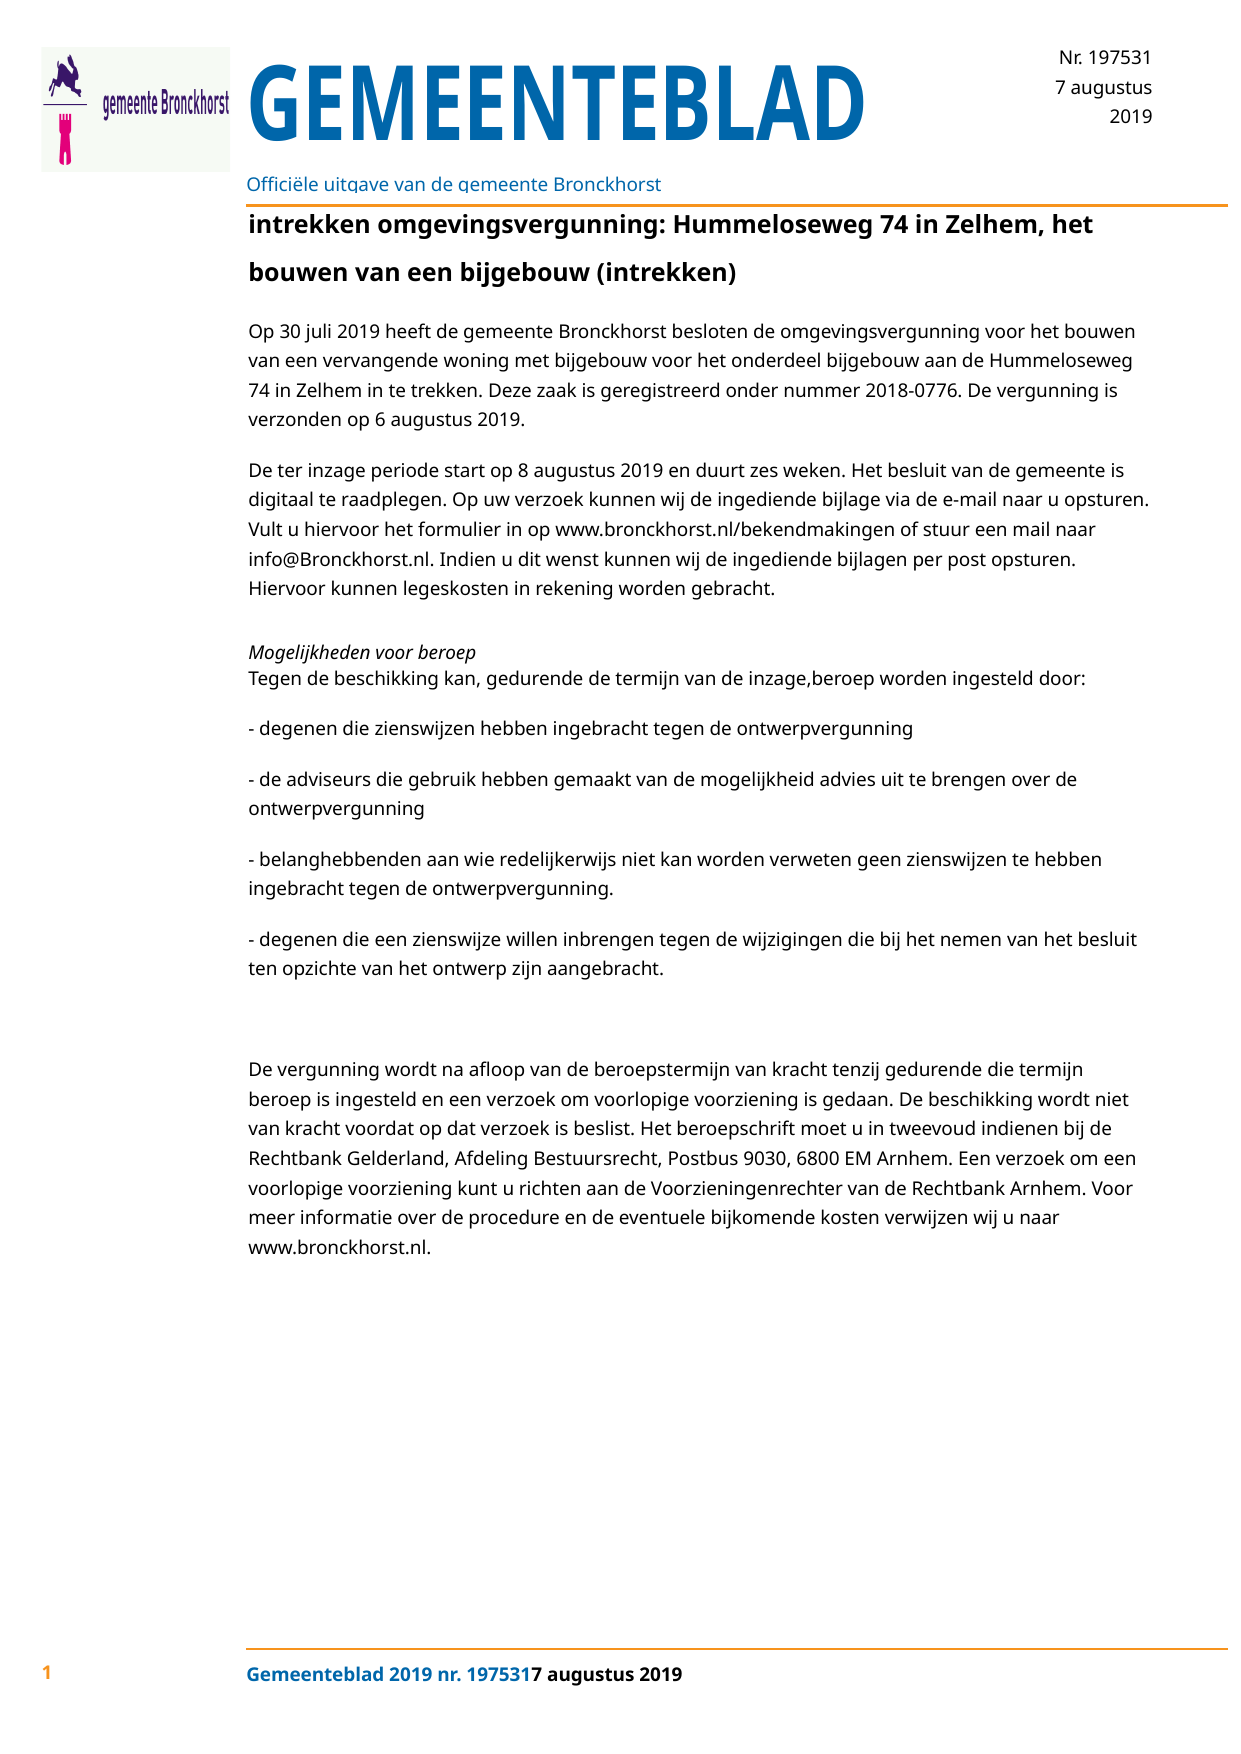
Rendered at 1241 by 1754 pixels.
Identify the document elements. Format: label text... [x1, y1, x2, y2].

text De vergunning wordt na afloop van de beroepstermijn van kracht tenzij gedurende die termijn beroep is ingesteld en een verzoek om voorlopige voorziening is gedaan. De beschikking wordt niet van kracht voordat op dat verzoek is beslist. Het beroepschrift moet u in tweevoud indienen bij de Rechtbank Gelderland, Afdeling Bestuursrecht, Postbus 9030, 6800 EM Arnhem. Een verzoek om een voorlopige voorziening kunt u richten aan de Voorzieningenrechter van de Rechtbank Arnhem. Voor meer informatie over de procedure en de eventuele bijkomende kosten verwijzen wij u naar www.bronckhorst.nl. [248, 1056, 1152, 1259]
text Op 30 juli 2019 heeft de gemeente Bronckhorst besloten de omgevingsvergunning voor het bouwen van een vervangende woning met bijgebouw voor het onderdeel bijgebouw aan de Hummeloseweg 74 in Zelhem in te trekken. Deze zaak is geregistreerd onder nummer 2018-0776. De vergunning is verzonden op 6 augustus 2019. [248, 318, 1152, 432]
text - degenen die een zienswijze willen inbrengen tegen de wijzigingen die bij het nemen van het besluit ten opzichte van het ontwerp zijn aangebracht. [248, 926, 1152, 981]
text Tegen de beschikking kan, gedurende de termijn van de inzage,beroep worden ingesteld door: [248, 665, 1152, 691]
text - belanghebbenden aan wie redelijkerwijs niet kan worden verweten geen zienswijzen te hebben ingebracht tegen de ontwerpvergunning. [248, 846, 1152, 901]
text - de adviseurs die gebruik hebben gemaakt van de mogelijkheid advies uit te brengen over de ontwerpvergunning [248, 766, 1152, 821]
text Mogelijkheden voor beroep [248, 639, 1152, 665]
picture [41, 47, 231, 172]
text - degenen die zienswijzen hebben ingebracht tegen de ontwerpvergunning [248, 716, 1152, 741]
text intrekken omgevingsvergunning: Hummeloseweg 74 in Zelhem, het bouwen van een bijgebouw (intrekken) [248, 207, 1152, 288]
text De ter inzage periode start op 8 augustus 2019 en duurt zes weken. Het besluit van de gemeente is digitaal te raadplegen. Op uw verzoek kunnen wij de ingediende bijlage via de e-mail naar u opsturen. Vult u hiervoor het formulier in op www.bronckhorst.nl/bekendmakingen of stuur een mail naar info@Bronckhorst.nl. Indien u dit wenst kunnen wij de ingediende bijlagen per post opsturen. Hiervoor kunnen legeskosten in rekening worden gebracht. [248, 457, 1152, 601]
